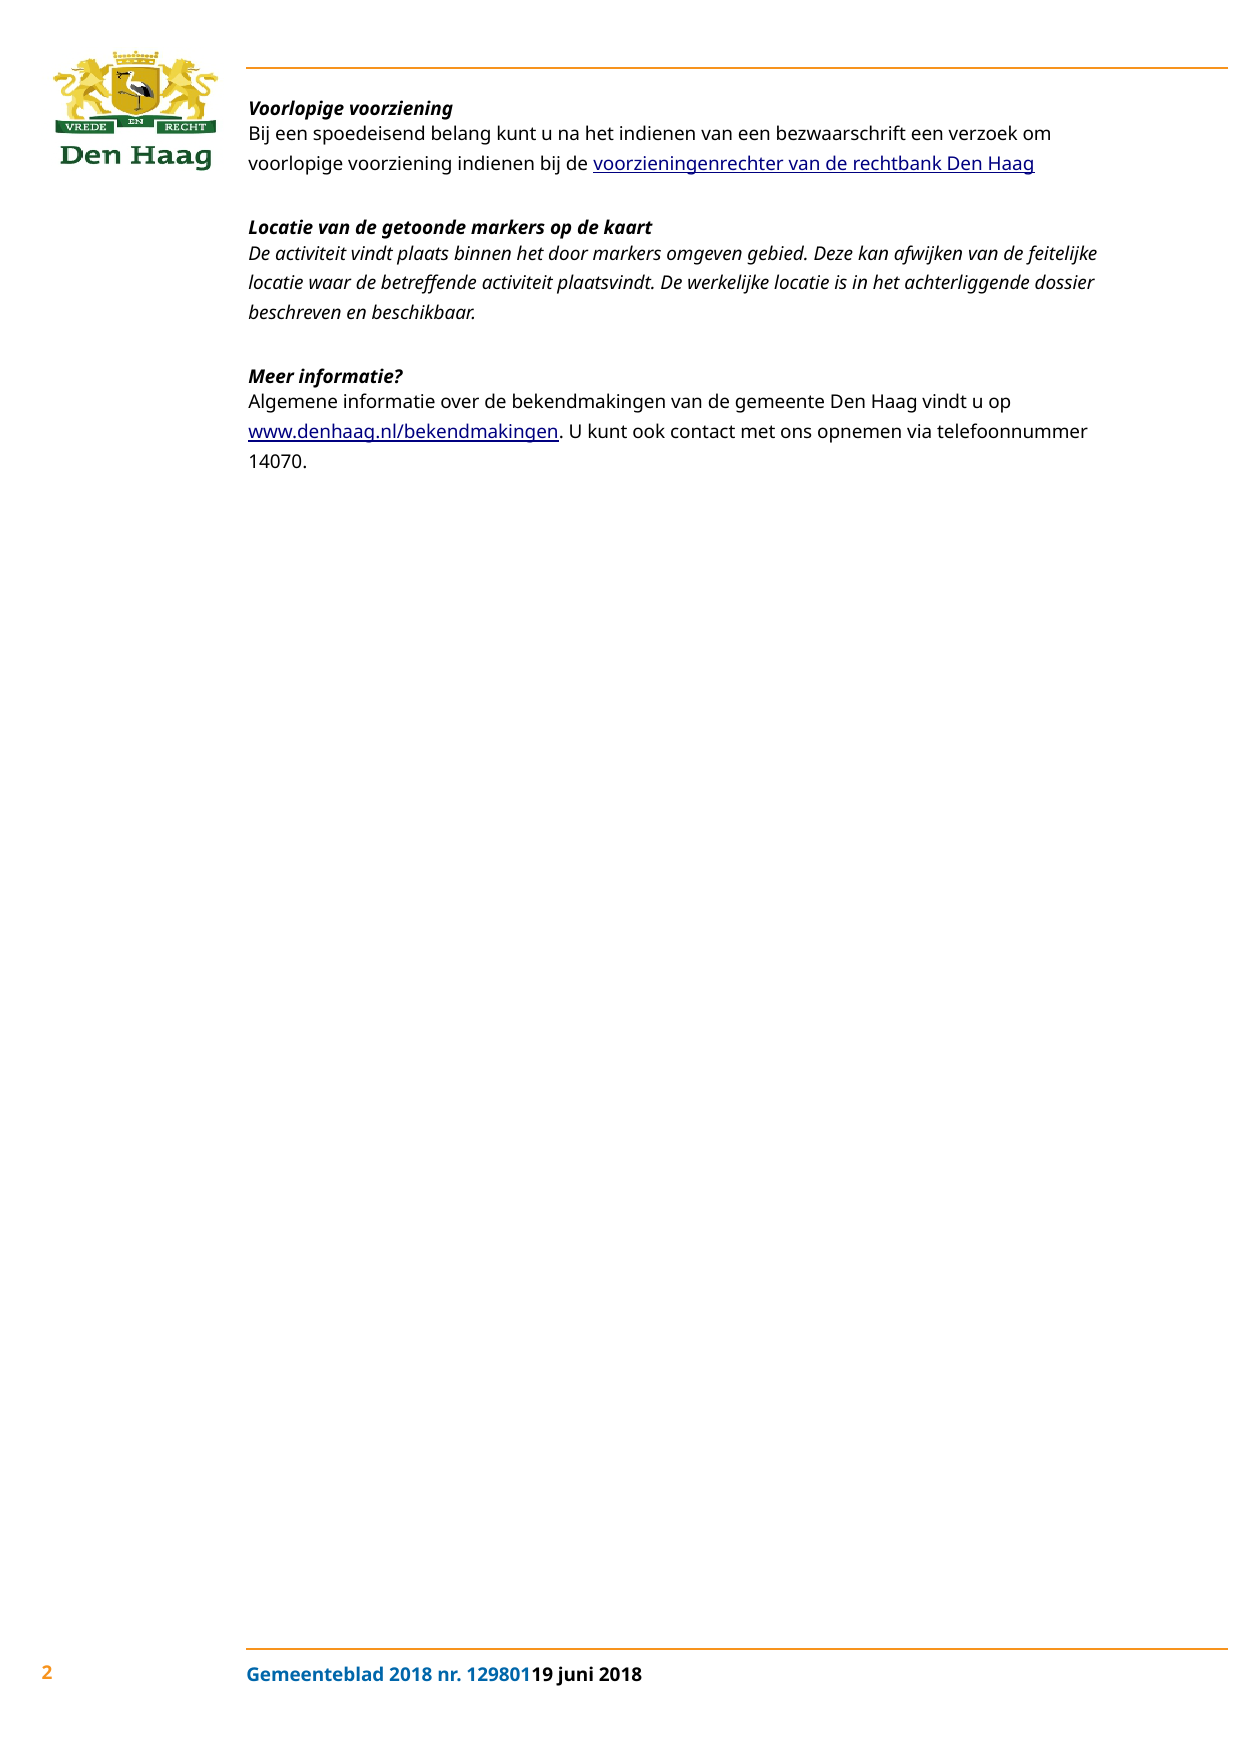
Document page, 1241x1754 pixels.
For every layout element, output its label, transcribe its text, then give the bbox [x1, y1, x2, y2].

text Meer informatie? [248, 363, 1152, 389]
text Bij een spoedeisend belang kunt u na het indienen van een bezwaarschrift een verzoek om voorlopige voorziening indienen bij de voorzieningenrechter van de rechtbank Den Haag [248, 121, 1152, 176]
picture [41, 47, 231, 172]
text Algemene informatie over de bekendmakingen van de gemeente Den Haag vindt u op www.denhaag.nl/bekendmakingen. U kunt ook contact met ons opnemen via telefoonnummer 14070. [248, 389, 1152, 473]
text Locatie van de getoonde markers op de kaart [248, 214, 1152, 240]
text De activiteit vindt plaats binnen het door markers omgeven gebied. Deze kan afwijken van de feitelijke locatie waar de betreffende activiteit plaatsvindt. De werkelijke locatie is in het achterliggende dossier beschreven en beschikbaar. [248, 240, 1152, 325]
text Voorlopige voorziening [248, 95, 1152, 121]
